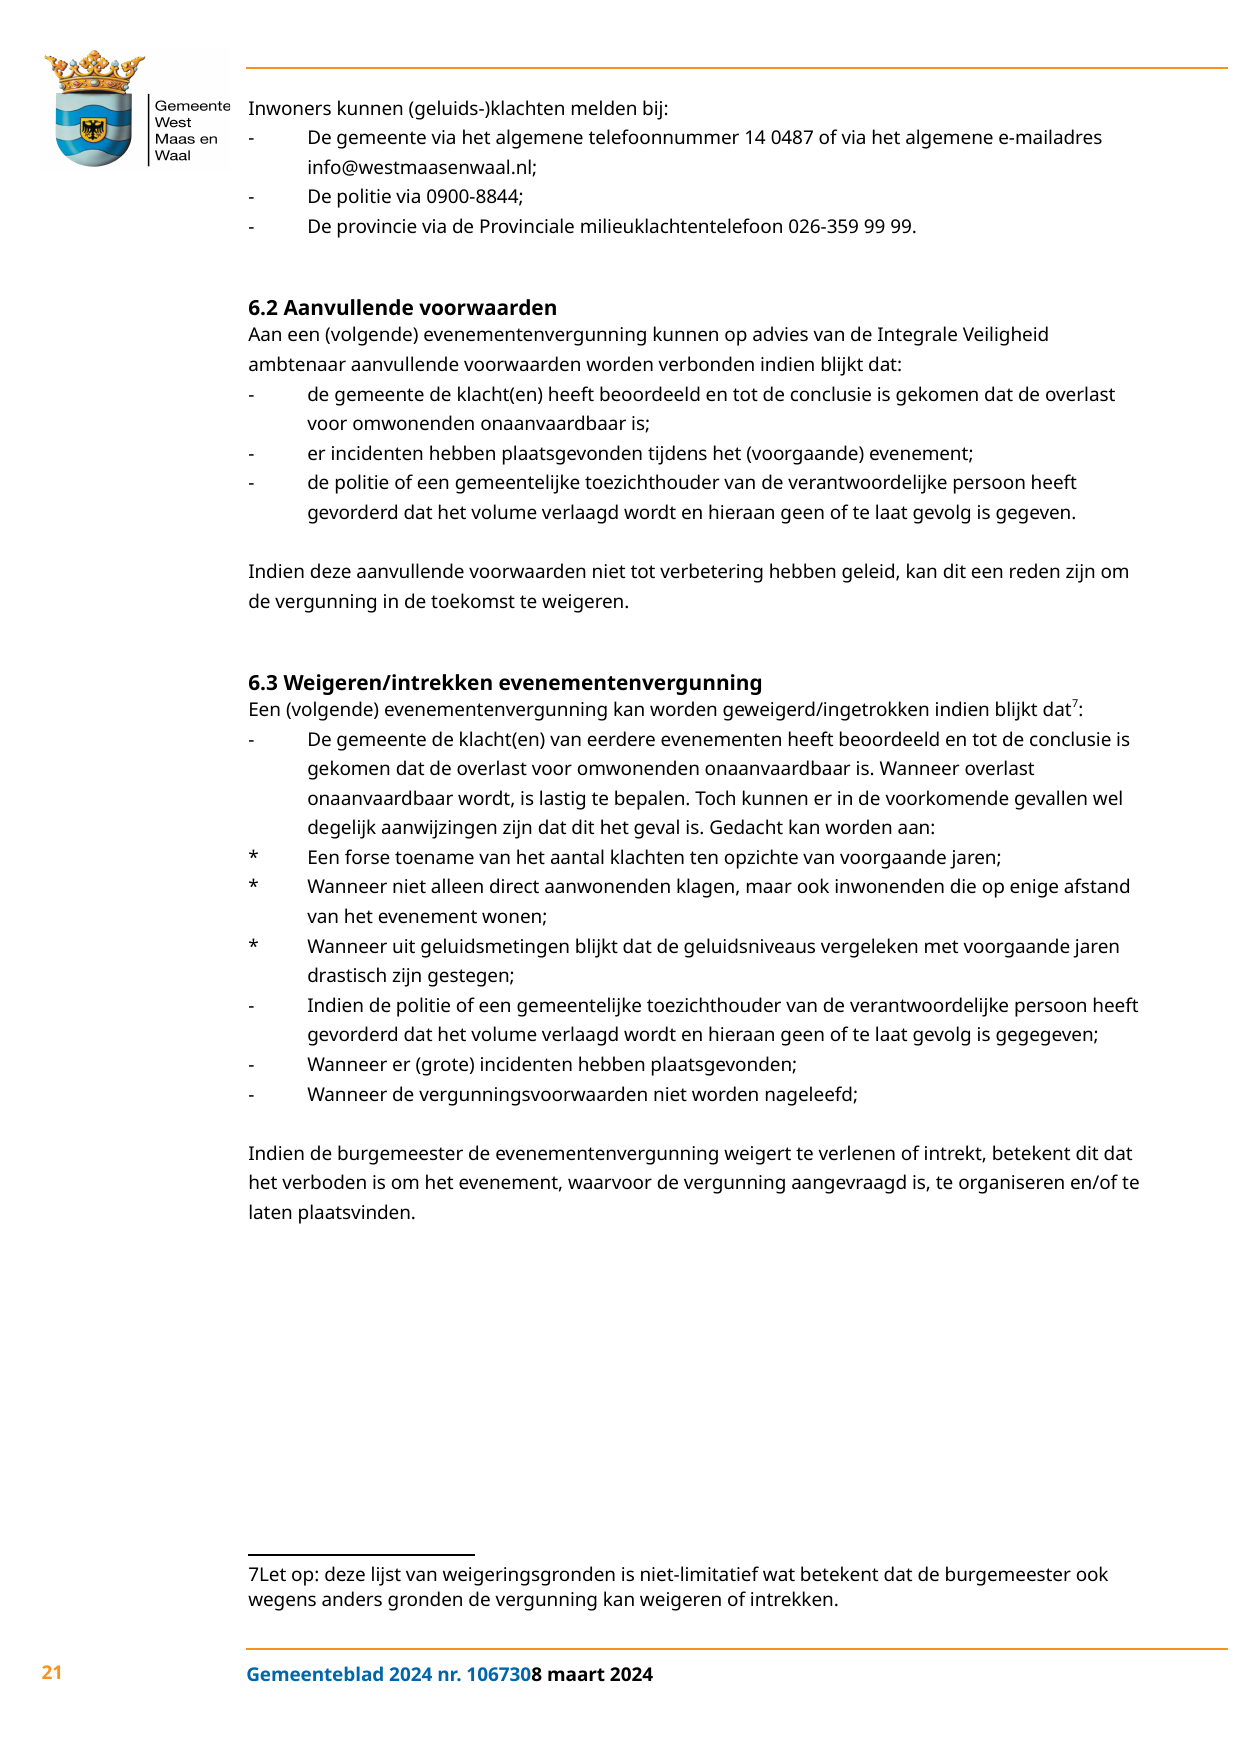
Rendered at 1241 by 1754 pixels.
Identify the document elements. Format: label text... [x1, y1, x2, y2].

list de politie of een gemeentelijke toezichthouder van de verantwoordelijke persoon heeft gevorderd dat het volume verlaagd wordt en hieraan geen of te laat gevolg is gegeven. [248, 469, 1152, 525]
list De politie via 0900-8844; [248, 183, 1152, 209]
text Indien deze aanvullende voorwaarden niet tot verbetering hebben geleid, kan dit een reden zijn om de vergunning in de toekomst te weigeren. [248, 558, 1152, 613]
text Aan een (volgende) evenementenvergunning kunnen op advies van de Integrale Veiligheid ambtenaar aanvullende voorwaarden worden verbonden indien blijkt dat: [248, 322, 1152, 377]
text Een (volgende) evenementenvergunning kan worden geweigerd/ingetrokken indien blijkt dat: [248, 696, 1152, 722]
list Wanneer de vergunningsvoorwaarden niet worden nageleefd; [248, 1081, 1152, 1107]
text Let op: deze lijst van weigeringsgronden is niet-limitatief wat betekent dat de burgemeester ook wegens anders gronden de vergunning kan weigeren of intrekken. [248, 1561, 1152, 1612]
list Wanneer er (grote) incidenten hebben plaatsgevonden; [248, 1051, 1152, 1077]
text Inwoners kunnen (geluids-)klachten melden bij: [248, 95, 1152, 121]
list er incidenten hebben plaatsgevonden tijdens het (voorgaande) evenement; [248, 440, 1152, 466]
list De provincie via de Provinciale milieuklachtentelefoon 026-359 99 99. [248, 213, 1152, 239]
list De gemeente de klacht(en) van eerdere evenementen heeft beoordeeld en tot de conclusie is gekomen dat de overlast voor omwonenden onaanvaardbaar is. Wanneer overlast onaanvaardbaar wordt, is lastig te bepalen. Toch kunnen er in de voorkomende gevallen wel degelijk aanwijzingen zijn dat dit het geval is. Gedacht kan worden aan: [248, 726, 1152, 840]
list de gemeente de klacht(en) heeft beoordeeld en tot de conclusie is gekomen dat de overlast voor omwonenden onaanvaardbaar is; [248, 381, 1152, 436]
list Indien de politie of een gemeentelijke toezichthouder van de verantwoordelijke persoon heeft gevorderd dat het volume verlaagd wordt en hieraan geen of te laat gevolg is gegegeven; [248, 992, 1152, 1047]
text Indien de burgemeester de evenementenvergunning weigert te verlenen of intrekt, betekent dit dat het verboden is om het evenement, waarvoor de vergunning aangevraagd is, te organiseren en/of te laten plaatsvinden. [248, 1140, 1152, 1225]
text 6.2 Aanvullende voorwaarden [248, 293, 1152, 322]
list De gemeente via het algemene telefoonnummer 14 0487 of via het algemene e-mailadres info@westmaasenwaal.nl; [248, 124, 1152, 180]
list Een forse toename van het aantal klachten ten opzichte van voorgaande jaren; [248, 844, 1152, 870]
list Wanneer niet alleen direct aanwonenden klagen, maar ook inwonenden die op enige afstand van het evenement wonen; [248, 874, 1152, 929]
text 6.3 Weigeren/intrekken evenementenvergunning [248, 668, 1152, 696]
list Wanneer uit geluidsmetingen blijkt dat de geluidsniveaus vergeleken met voorgaande jaren drastisch zijn gestegen; [248, 933, 1152, 988]
picture [41, 47, 231, 172]
